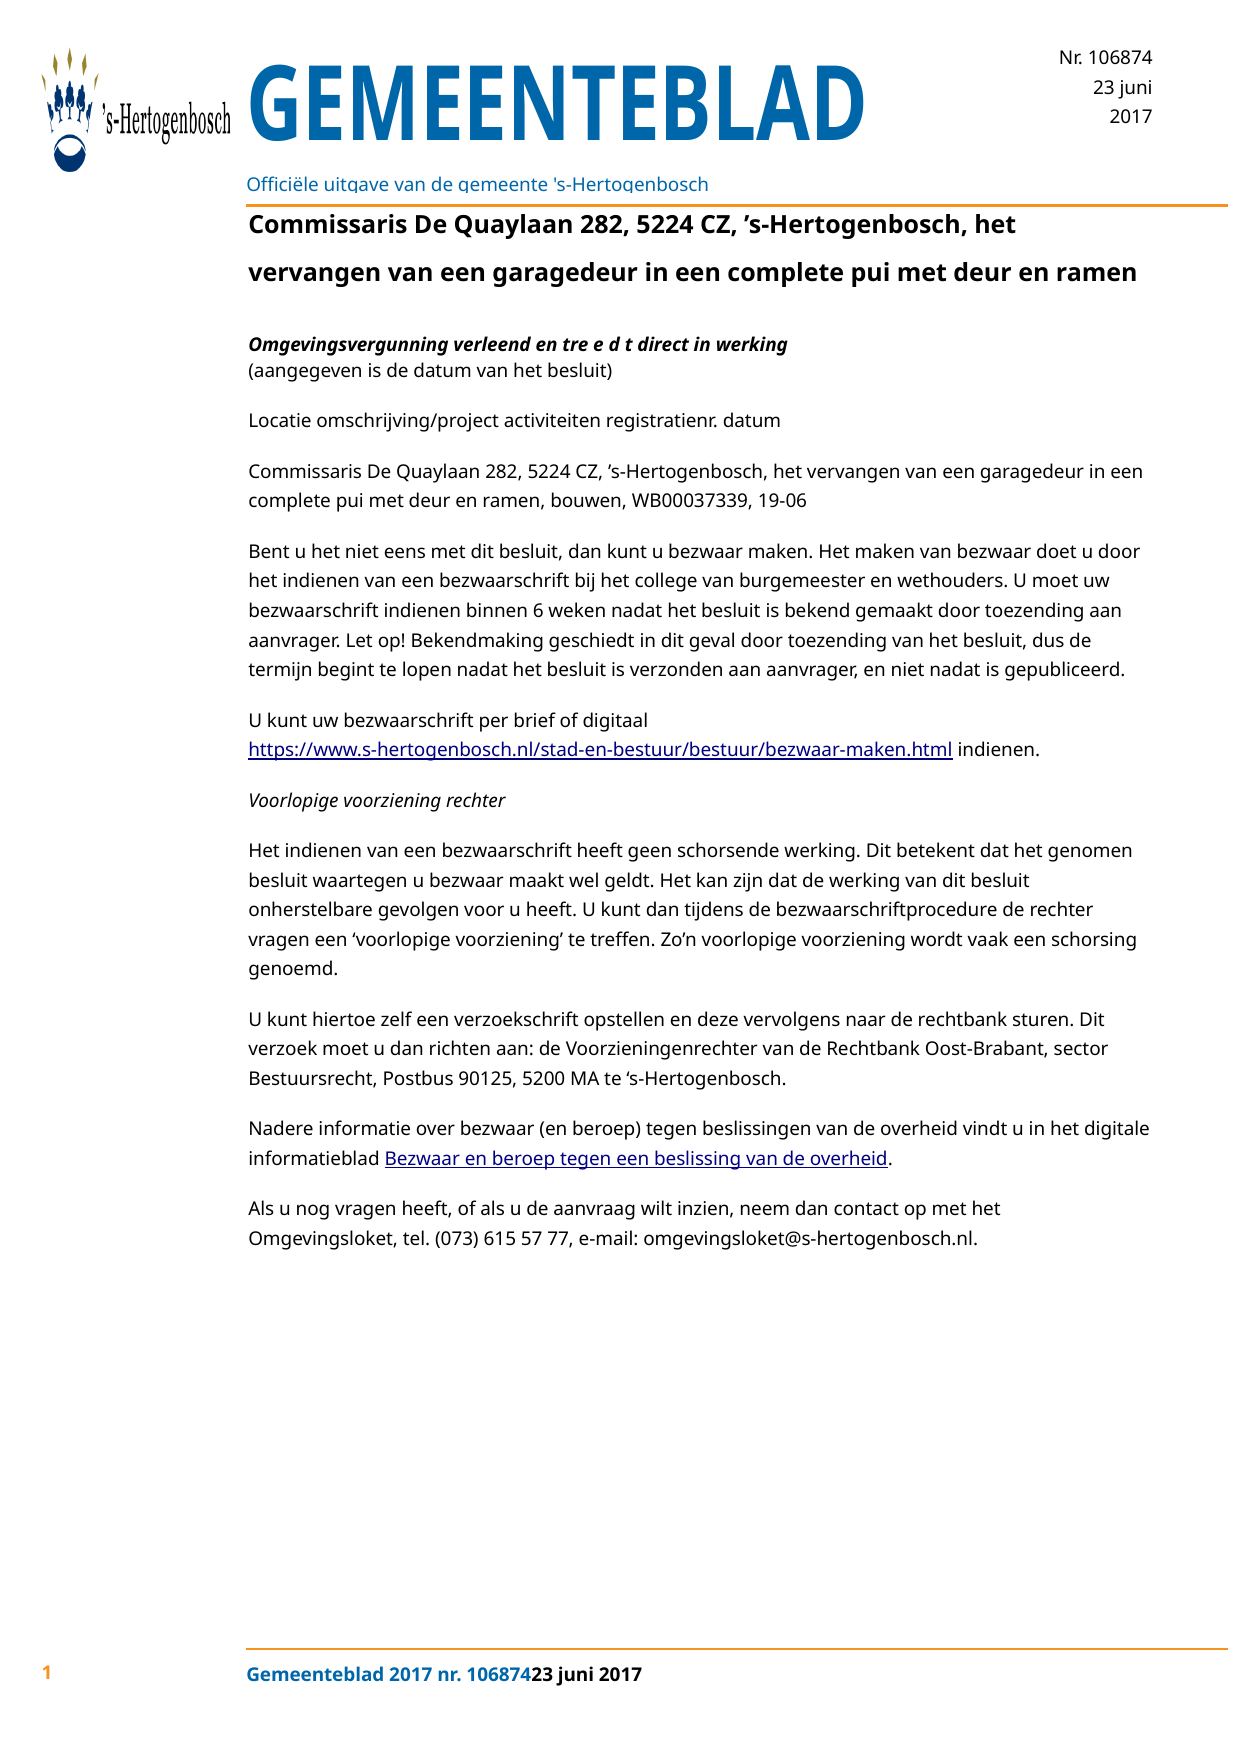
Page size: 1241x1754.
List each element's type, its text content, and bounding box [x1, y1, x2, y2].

text Voorlopige voorziening rechter [248, 787, 1152, 812]
text Commissaris De Quaylaan 282, 5224 CZ, ’s-Hertogenbosch, het vervangen van een garagedeur in een complete pui met deur en ramen [248, 207, 1152, 288]
text Commissaris De Quaylaan 282, 5224 CZ, ’s-Hertogenbosch, het vervangen van een garagedeur in een complete pui met deur en ramen, bouwen, WB00037339, 19-06 [248, 458, 1152, 513]
picture [41, 47, 231, 172]
text (aangegeven is de datum van het besluit) [248, 357, 1152, 383]
text Locatie omschrijving/project activiteiten registratienr. datum [248, 408, 1152, 433]
text Omgevingsvergunning verleend en tre e d t direct in werking [248, 331, 1152, 357]
text Nadere informatie over bezwaar (en beroep) tegen beslissingen van de overheid vindt u in het digitale informatieblad Bezwaar en beroep tegen een beslissing van de overheid. [248, 1116, 1152, 1171]
text Bent u het niet eens met dit besluit, dan kunt u bezwaar maken. Het maken van bezwaar doet u door het indienen van een bezwaarschrift bij het college van burgemeester en wethouders. U moet uw bezwaarschrift indienen binnen 6 weken nadat het besluit is bekend gemaakt door toezending aan aanvrager. Let op! Bekendmaking geschiedt in dit geval door toezending van het besluit, dus de termijn begint te lopen nadat het besluit is verzonden aan aanvrager, en niet nadat is gepubliceerd. [248, 538, 1152, 682]
text U kunt uw bezwaarschrift per brief of digitaal https://www.s-hertogenbosch.nl/stad-en-bestuur/bestuur/bezwaar-maken.html indienen. [248, 707, 1152, 762]
text Het indienen van een bezwaarschrift heeft geen schorsende werking. Dit betekent dat het genomen besluit waartegen u bezwaar maakt wel geldt. Het kan zijn dat de werking van dit besluit onherstelbare gevolgen voor u heeft. U kunt dan tijdens de bezwaarschriftprocedure de rechter vragen een ‘voorlopige voorziening’ te treffen. Zo’n voorlopige voorziening wordt vaak een schorsing genoemd. [248, 837, 1152, 981]
text Als u nog vragen heeft, of als u de aanvraag wilt inzien, neem dan contact op met het Omgevingsloket, tel. (073) 615 57 77, e-mail: omgevingsloket@s-hertogenbosch.nl. [248, 1196, 1152, 1251]
text U kunt hiertoe zelf een verzoekschrift opstellen en deze vervolgens naar de rechtbank sturen. Dit verzoek moet u dan richten aan: de Voorzieningenrechter van de Rechtbank Oost-Brabant, sector Bestuursrecht, Postbus 90125, 5200 MA te ‘s-Hertogenbosch. [248, 1006, 1152, 1091]
